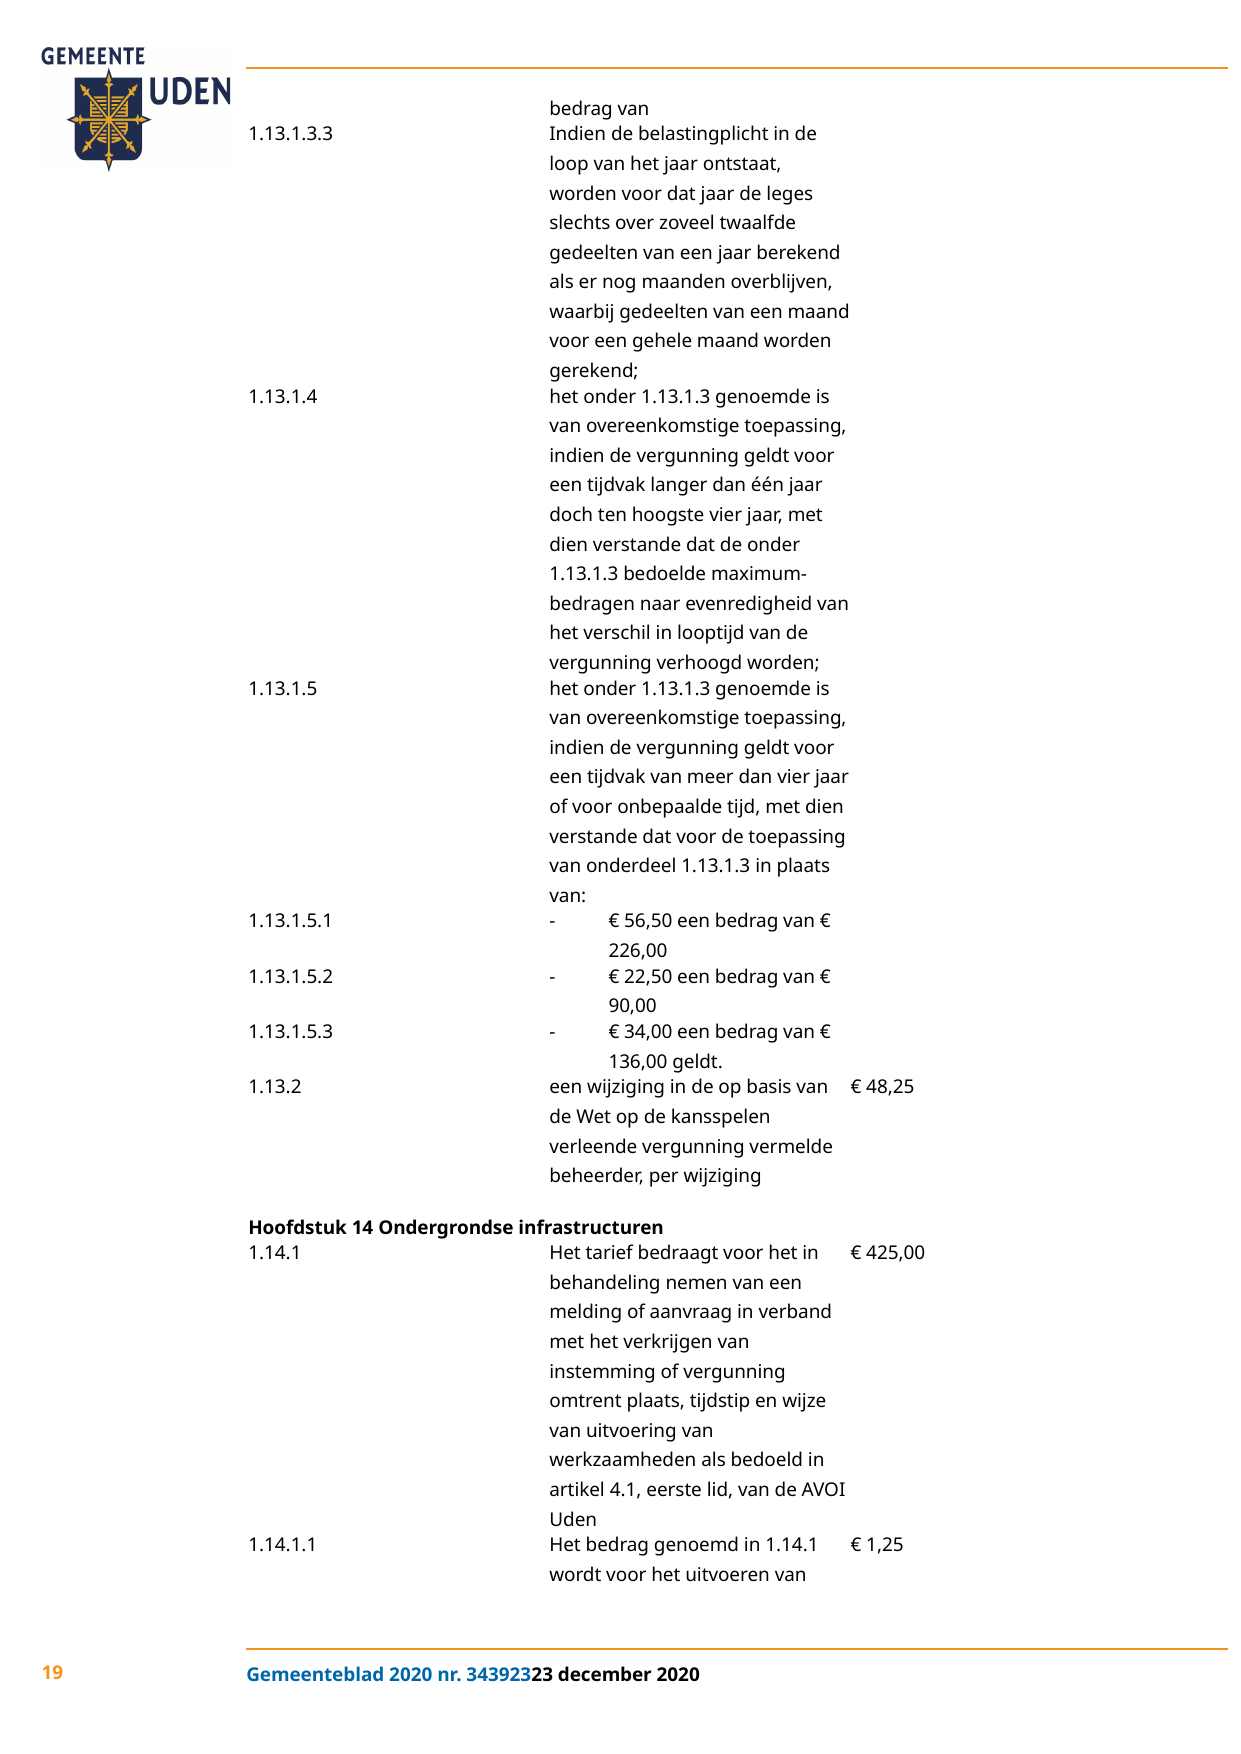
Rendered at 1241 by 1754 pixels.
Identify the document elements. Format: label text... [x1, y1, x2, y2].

table_cell € 48,25 [850, 1074, 1152, 1188]
table_cell € 425,00 [850, 1240, 1152, 1532]
table_cell een wijziging in de op basis van de Wet op de kansspelen verleende vergunning vermelde beheerder, per wijziging [549, 1074, 850, 1188]
table_cell € 34,00 een bedrag van € 136,00 geldt. [549, 1018, 850, 1074]
table_cell [850, 95, 1152, 121]
table_cell 1.13.2 [248, 1074, 549, 1188]
table_cell 1.13.1.4 [248, 383, 549, 675]
table_cell 1.14.1.1 [248, 1532, 549, 1587]
table_cell [248, 1188, 1152, 1214]
picture [41, 47, 231, 172]
table_cell Het tarief bedraagt voor het in behandeling nemen van een melding of aanvraag in verband met het verkrijgen van instemming of vergunning omtrent plaats, tijdstip en wijze van uitvoering van werkzaamheden als bedoeld in artikel 4.1, eerste lid, van de AVOI Uden [549, 1240, 850, 1532]
table_cell bedrag van [549, 95, 850, 121]
table_cell 1.13.1.5.3 [248, 1018, 549, 1074]
table_cell 1.13.1.3.3 [248, 121, 549, 383]
table_cell 1.14.1 [248, 1240, 549, 1532]
table_cell Hoofdstuk 14 Ondergrondse infrastructuren [248, 1214, 1152, 1239]
table_cell [850, 121, 1152, 383]
table_cell het onder 1.13.1.3 genoemde is van overeenkomstige toepassing, indien de vergunning geldt voor een tijdvak van meer dan vier jaar of voor onbepaalde tijd, met dien verstande dat voor de toepassing van onderdeel 1.13.1.3 in plaats van: [549, 675, 850, 908]
table_cell € 1,25 [850, 1532, 1152, 1587]
table_cell [850, 675, 1152, 908]
table_cell Indien de belastingplicht in de loop van het jaar ontstaat, worden voor dat jaar de leges slechts over zoveel twaalfde gedeelten van een jaar berekend als er nog maanden overblijven, waarbij gedeelten van een maand voor een gehele maand worden gerekend; [549, 121, 850, 383]
table_cell [850, 963, 1152, 1018]
table_cell 1.13.1.5.2 [248, 963, 549, 1018]
table_cell [248, 95, 549, 121]
table_cell 1.13.1.5 [248, 675, 549, 908]
table_cell € 22,50 een bedrag van € 90,00 [549, 963, 850, 1018]
table_cell Het bedrag genoemd in 1.14.1 wordt voor het uitvoeren van [549, 1532, 850, 1587]
table_cell [850, 1018, 1152, 1074]
table_cell [850, 383, 1152, 675]
table_cell € 56,50 een bedrag van € 226,00 [549, 908, 850, 963]
table_cell het onder 1.13.1.3 genoemde is van overeenkomstige toepassing, indien de vergunning geldt voor een tijdvak langer dan één jaar doch ten hoogste vier jaar, met dien verstande dat de onder 1.13.1.3 bedoelde maximum-bedragen naar evenredigheid van het verschil in looptijd van de vergunning verhoogd worden; [549, 383, 850, 675]
table_cell [850, 908, 1152, 963]
table_cell 1.13.1.5.1 [248, 908, 549, 963]
